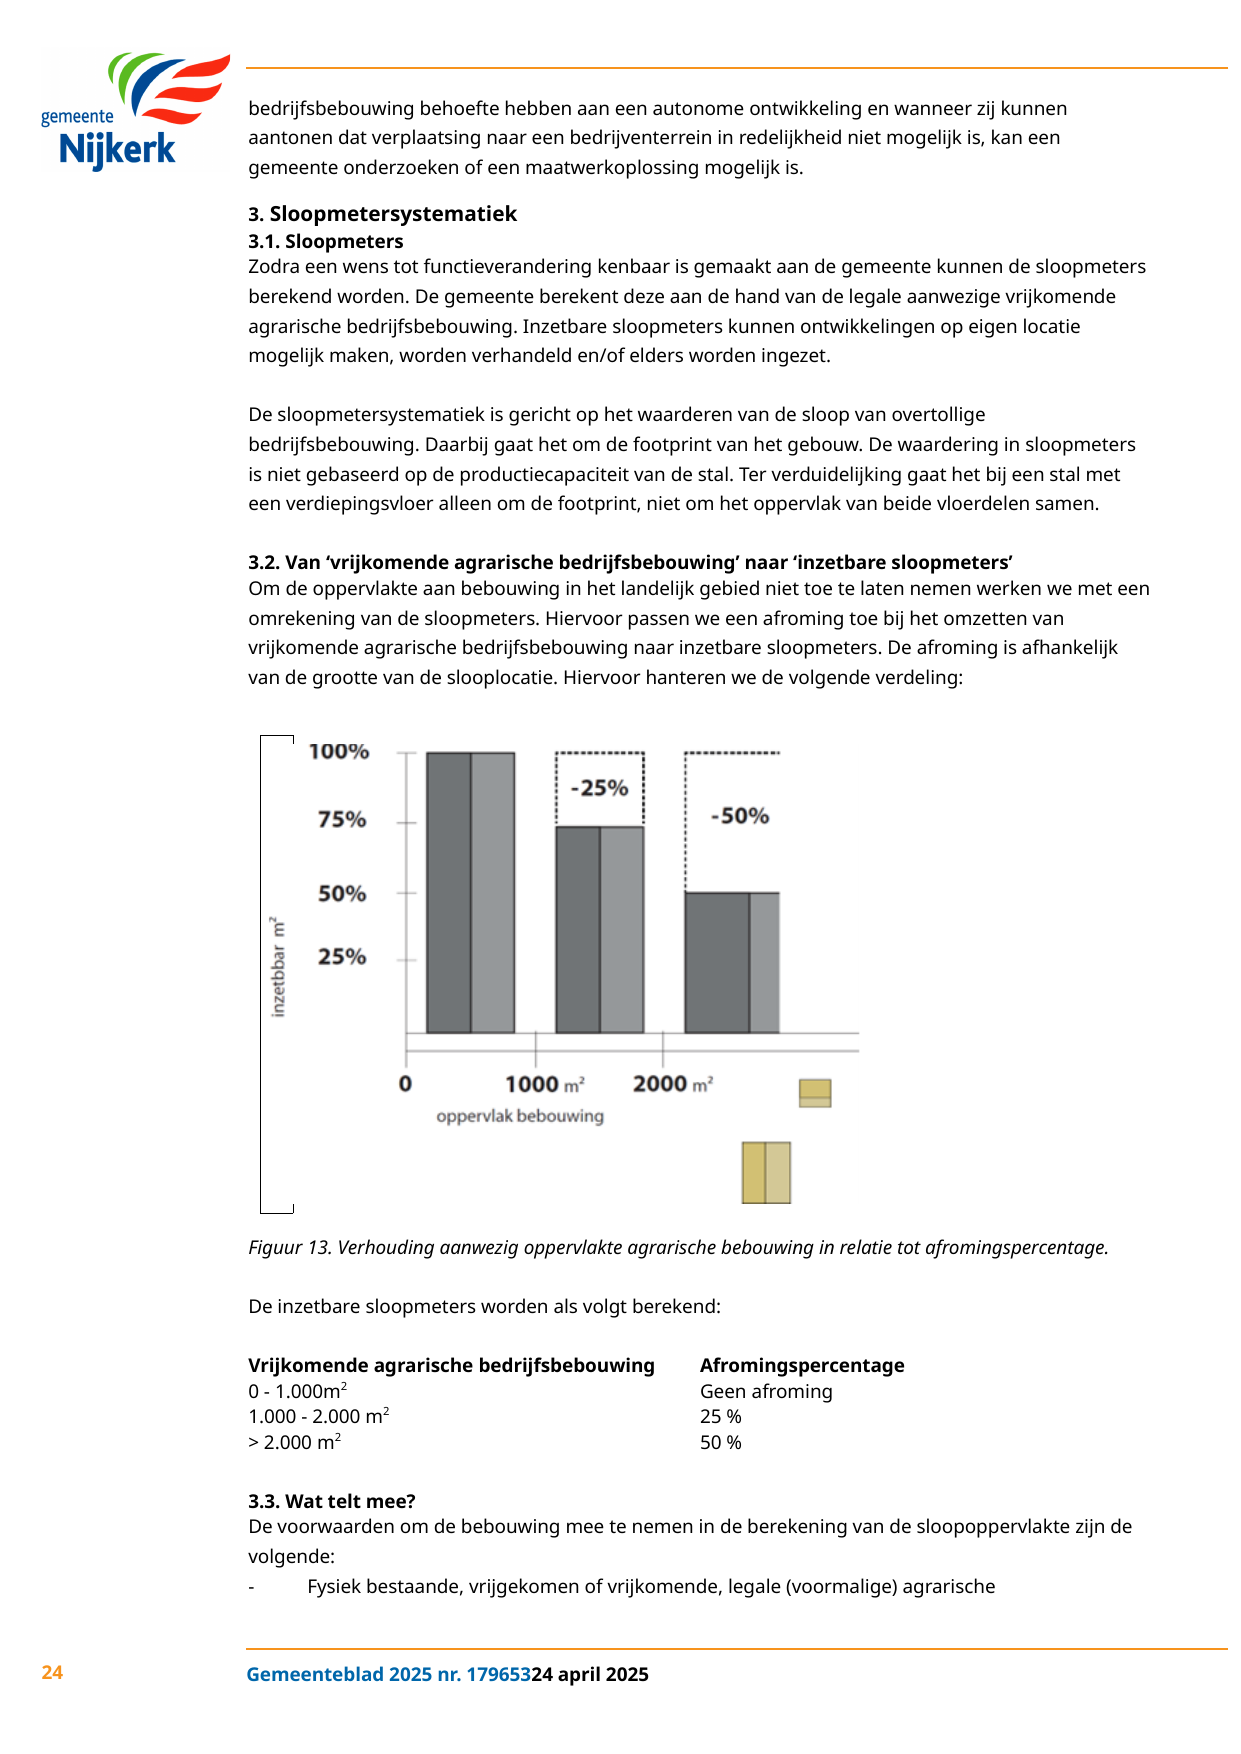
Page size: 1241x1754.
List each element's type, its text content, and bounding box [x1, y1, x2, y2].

text bedrijfsbebouwing behoefte hebben aan een autonome ontwikkeling en wanneer zij kunnen aantonen dat verplaatsing naar een bedrijventerrein in redelijkheid niet mogelijk is, kan een gemeente onderzoeken of een maatwerkoplossing mogelijk is. [248, 95, 1152, 180]
picture [41, 47, 231, 172]
text De voorwaarden om de bebouwing mee te nemen in de berekening van de sloopoppervlakte zijn de volgende: [248, 1514, 1152, 1569]
text De inzetbare sloopmeters worden als volgt berekend: [248, 1293, 1152, 1319]
table_cell > 2.000 m2 [248, 1430, 700, 1455]
table_cell Geen afroming [700, 1378, 1152, 1404]
text 3. Sloopmetersystematiek [248, 199, 1152, 228]
text De sloopmetersystematiek is gericht op het waarderen van de sloop van overtollige bedrijfsbebouwing. Daarbij gaat het om de footprint van het gebouw. De waardering in sloopmeters is niet gebaseerd op de productiecapaciteit van de stal. Ter verduidelijking gaat het bij een stal met een verdiepingsvloer alleen om de footprint, niet om het oppervlak van beide vloerdelen samen. [248, 402, 1152, 516]
text Figuur 13. Verhouding aanwezig oppervlakte agrarische bebouwing in relatie tot afromingspercentage. [248, 1234, 1152, 1259]
text 3.2. Van ‘vrijkomende agrarische bedrijfsbebouwing’ naar ‘inzetbare sloopmeters’ [248, 549, 1152, 575]
table_cell 25 % [700, 1404, 1152, 1429]
text 3.3. Wat telt mee? [248, 1488, 1152, 1514]
table_cell 1.000 - 2.000 m2 [248, 1404, 700, 1429]
table_cell 0 - 1.000m2 [248, 1378, 700, 1404]
table_header Vrijkomende agrarische bedrijfsbebouwing [248, 1352, 700, 1378]
text Om de oppervlakte aan bebouwing in het landelijk gebied niet toe te laten nemen werken we met een omrekening van de sloopmeters. Hiervoor passen we een afroming toe bij het omzetten van vrijkomende agrarische bedrijfsbebouwing naar inzetbare sloopmeters. De afroming is afhankelijk van de grootte van de slooplocatie. Hiervoor hanteren we de volgende verdeling: [248, 575, 1152, 690]
picture [268, 744, 860, 1204]
text Zodra een wens tot functieverandering kenbaar is gemaakt aan de gemeente kunnen de sloopmeters berekend worden. De gemeente berekent deze aan de hand van de legale aanwezige vrijkomende agrarische bedrijfsbebouwing. Inzetbare sloopmeters kunnen ontwikkelingen op eigen locatie mogelijk maken, worden verhandeld en/of elders worden ingezet. [248, 254, 1152, 368]
table_header Afromingspercentage [700, 1352, 1152, 1378]
text 3.1. Sloopmeters [248, 228, 1152, 254]
table_cell 50 % [700, 1430, 1152, 1455]
list Fysiek bestaande, vrijgekomen of vrijkomende, legale (voormalige) agrarische [248, 1573, 1152, 1599]
